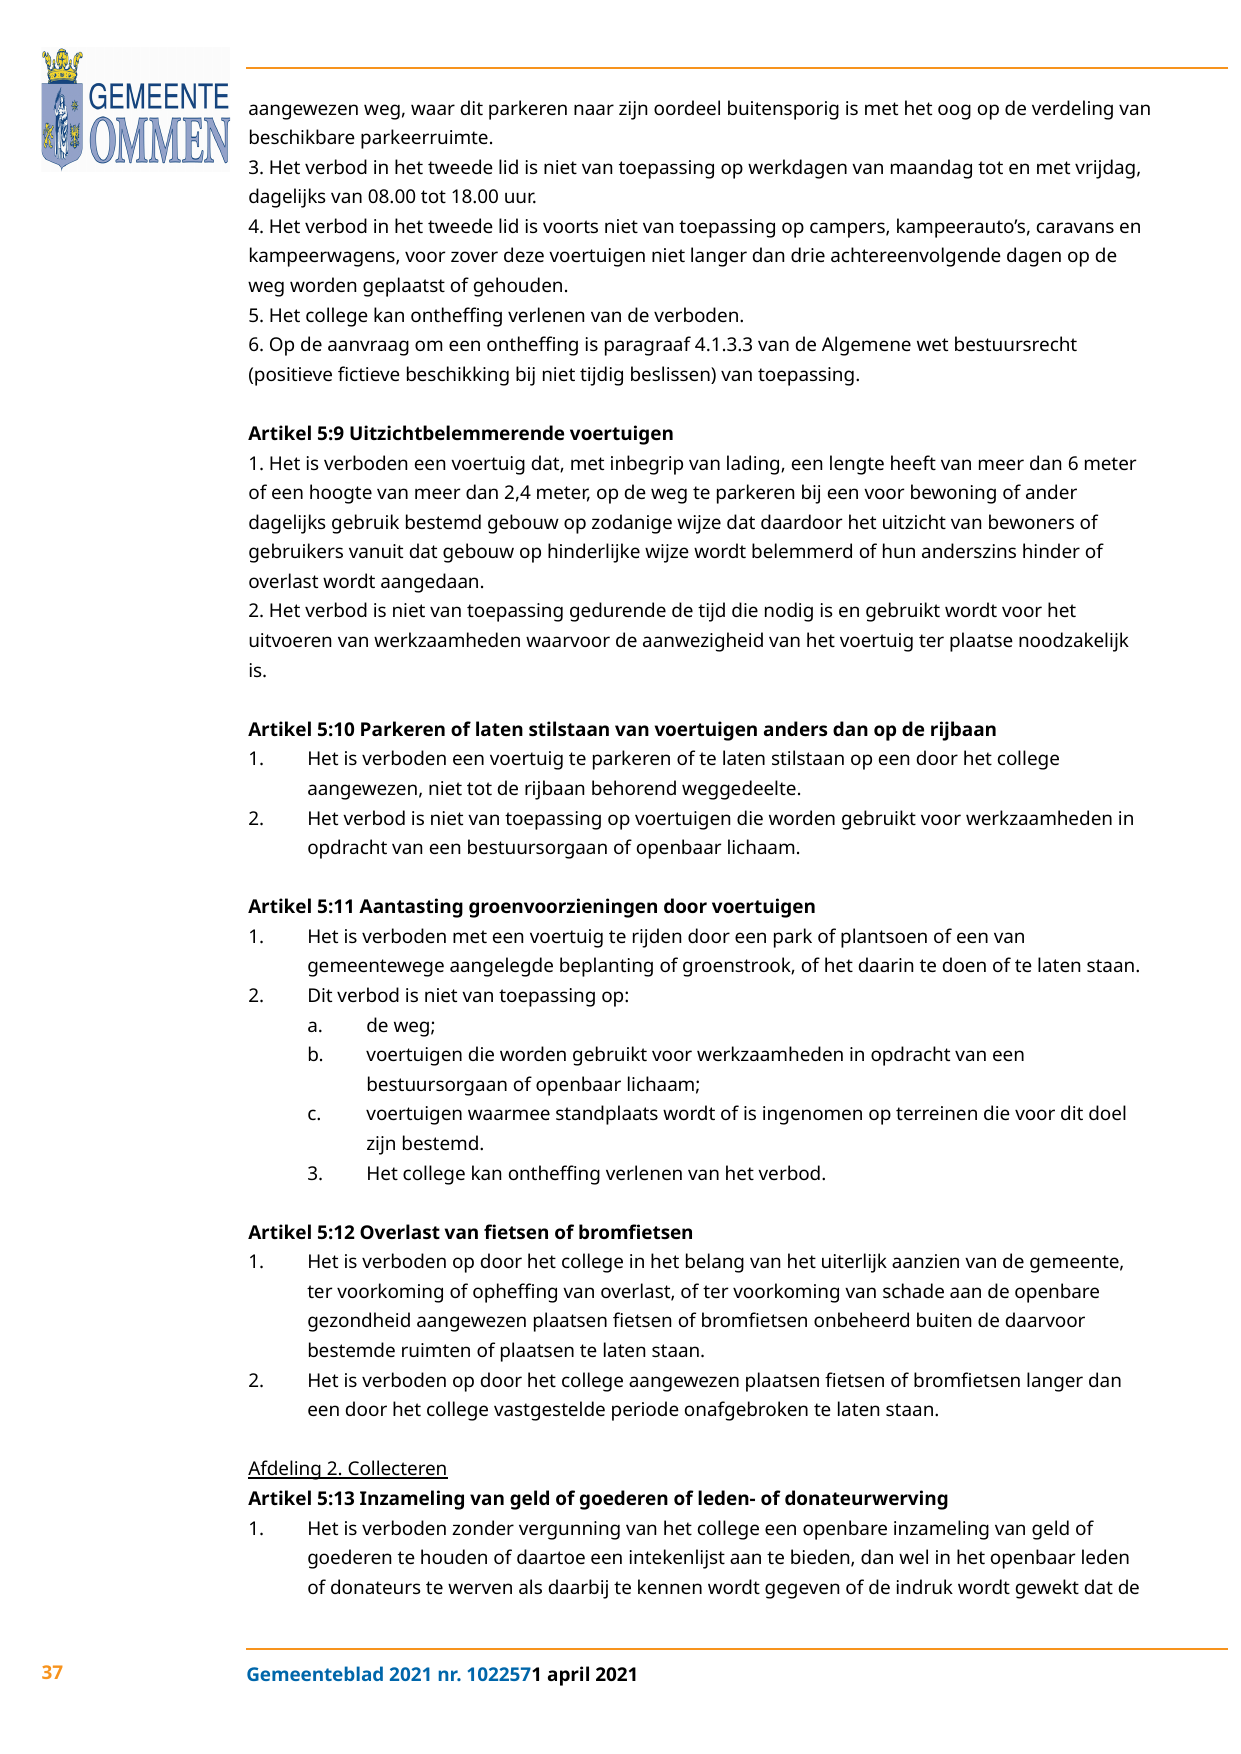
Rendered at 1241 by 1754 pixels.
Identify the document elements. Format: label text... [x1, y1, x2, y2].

list de weg; [307, 1012, 1152, 1038]
list voertuigen die worden gebruikt voor werkzaamheden in opdracht van een bestuursorgaan of openbaar lichaam; [307, 1041, 1152, 1097]
list Het is verboden zonder vergunning van het college een openbare inzameling van geld of goederen te houden of daartoe een intekenlijst aan te bieden, dan wel in het openbaar leden of donateurs te werven als daarbij te kennen wordt gegeven of de indruk wordt gewekt dat de [248, 1515, 1152, 1600]
list Het college kan ontheffing verlenen van het verbod. [307, 1160, 1152, 1186]
text Artikel 5:13 Inzameling van geld of goederen of leden- of donateurwerving [248, 1485, 1152, 1511]
list Het is verboden met een voertuig te rijden door een park of plantsoen of een van gemeentewege aangelegde beplanting of groenstrook, of het daarin te doen of te laten staan. [248, 923, 1152, 978]
text 4. Het verbod in het tweede lid is voorts niet van toepassing op campers, kampeerauto’s, caravans en kampeerwagens, voor zover deze voertuigen niet langer dan drie achtereenvolgende dagen op de weg worden geplaatst of gehouden. [248, 213, 1152, 298]
text 6. Op de aanvraag om een ontheffing is paragraaf 4.1.3.3 van de Algemene wet bestuursrecht (positieve fictieve beschikking bij niet tijdig beslissen) van toepassing. [248, 331, 1152, 387]
text Artikel 5:12 Overlast van fietsen of bromfietsen [248, 1219, 1152, 1245]
list Dit verbod is niet van toepassing op: [248, 982, 1152, 1008]
picture [41, 47, 231, 172]
text 1. Het is verboden een voertuig dat, met inbegrip van lading, een lengte heeft van meer dan 6 meter of een hoogte van meer dan 2,4 meter, op de weg te parkeren bij een voor bewoning of ander dagelijks gebruik bestemd gebouw op zodanige wijze dat daardoor het uitzicht van bewoners of gebruikers vanuit dat gebouw op hinderlijke wijze wordt belemmerd of hun anderszins hinder of overlast wordt aangedaan. [248, 450, 1152, 594]
text Artikel 5:11 Aantasting groenvoorzieningen door voertuigen [248, 893, 1152, 919]
text aangewezen weg, waar dit parkeren naar zijn oordeel buitensporig is met het oog op de verdeling van beschikbare parkeerruimte. [248, 95, 1152, 150]
list Het is verboden een voertuig te parkeren of te laten stilstaan op een door het college aangewezen, niet tot de rijbaan behorend weggedeelte. [248, 746, 1152, 801]
text Artikel 5:9 Uitzichtbelemmerende voertuigen [248, 420, 1152, 446]
text 3. Het verbod in het tweede lid is niet van toepassing op werkdagen van maandag tot en met vrijdag, dagelijks van 08.00 tot 18.00 uur. [248, 154, 1152, 209]
list voertuigen waarmee standplaats wordt of is ingenomen op terreinen die voor dit doel zijn bestemd. [307, 1101, 1152, 1156]
text 2. Het verbod is niet van toepassing gedurende de tijd die nodig is en gebruikt wordt voor het uitvoeren van werkzaamheden waarvoor de aanwezigheid van het voertuig ter plaatse noodzakelijk is. [248, 598, 1152, 683]
list Het is verboden op door het college in het belang van het uiterlijk aanzien van de gemeente, ter voorkoming of opheffing van overlast, of ter voorkoming van schade aan de openbare gezondheid aangewezen plaatsen fietsen of bromfietsen onbeheerd buiten de daarvoor bestemde ruimten of plaatsen te laten staan. [248, 1248, 1152, 1363]
text Artikel 5:10 Parkeren of laten stilstaan van voertuigen anders dan op de rijbaan [248, 716, 1152, 742]
list Het is verboden op door het college aangewezen plaatsen fietsen of bromfietsen langer dan een door het college vastgestelde periode onafgebroken te laten staan. [248, 1367, 1152, 1422]
text 5. Het college kan ontheffing verlenen van de verboden. [248, 302, 1152, 328]
list Het verbod is niet van toepassing op voertuigen die worden gebruikt voor werkzaamheden in opdracht van een bestuursorgaan of openbaar lichaam. [248, 805, 1152, 860]
text Afdeling 2. Collecteren [248, 1456, 1152, 1481]
